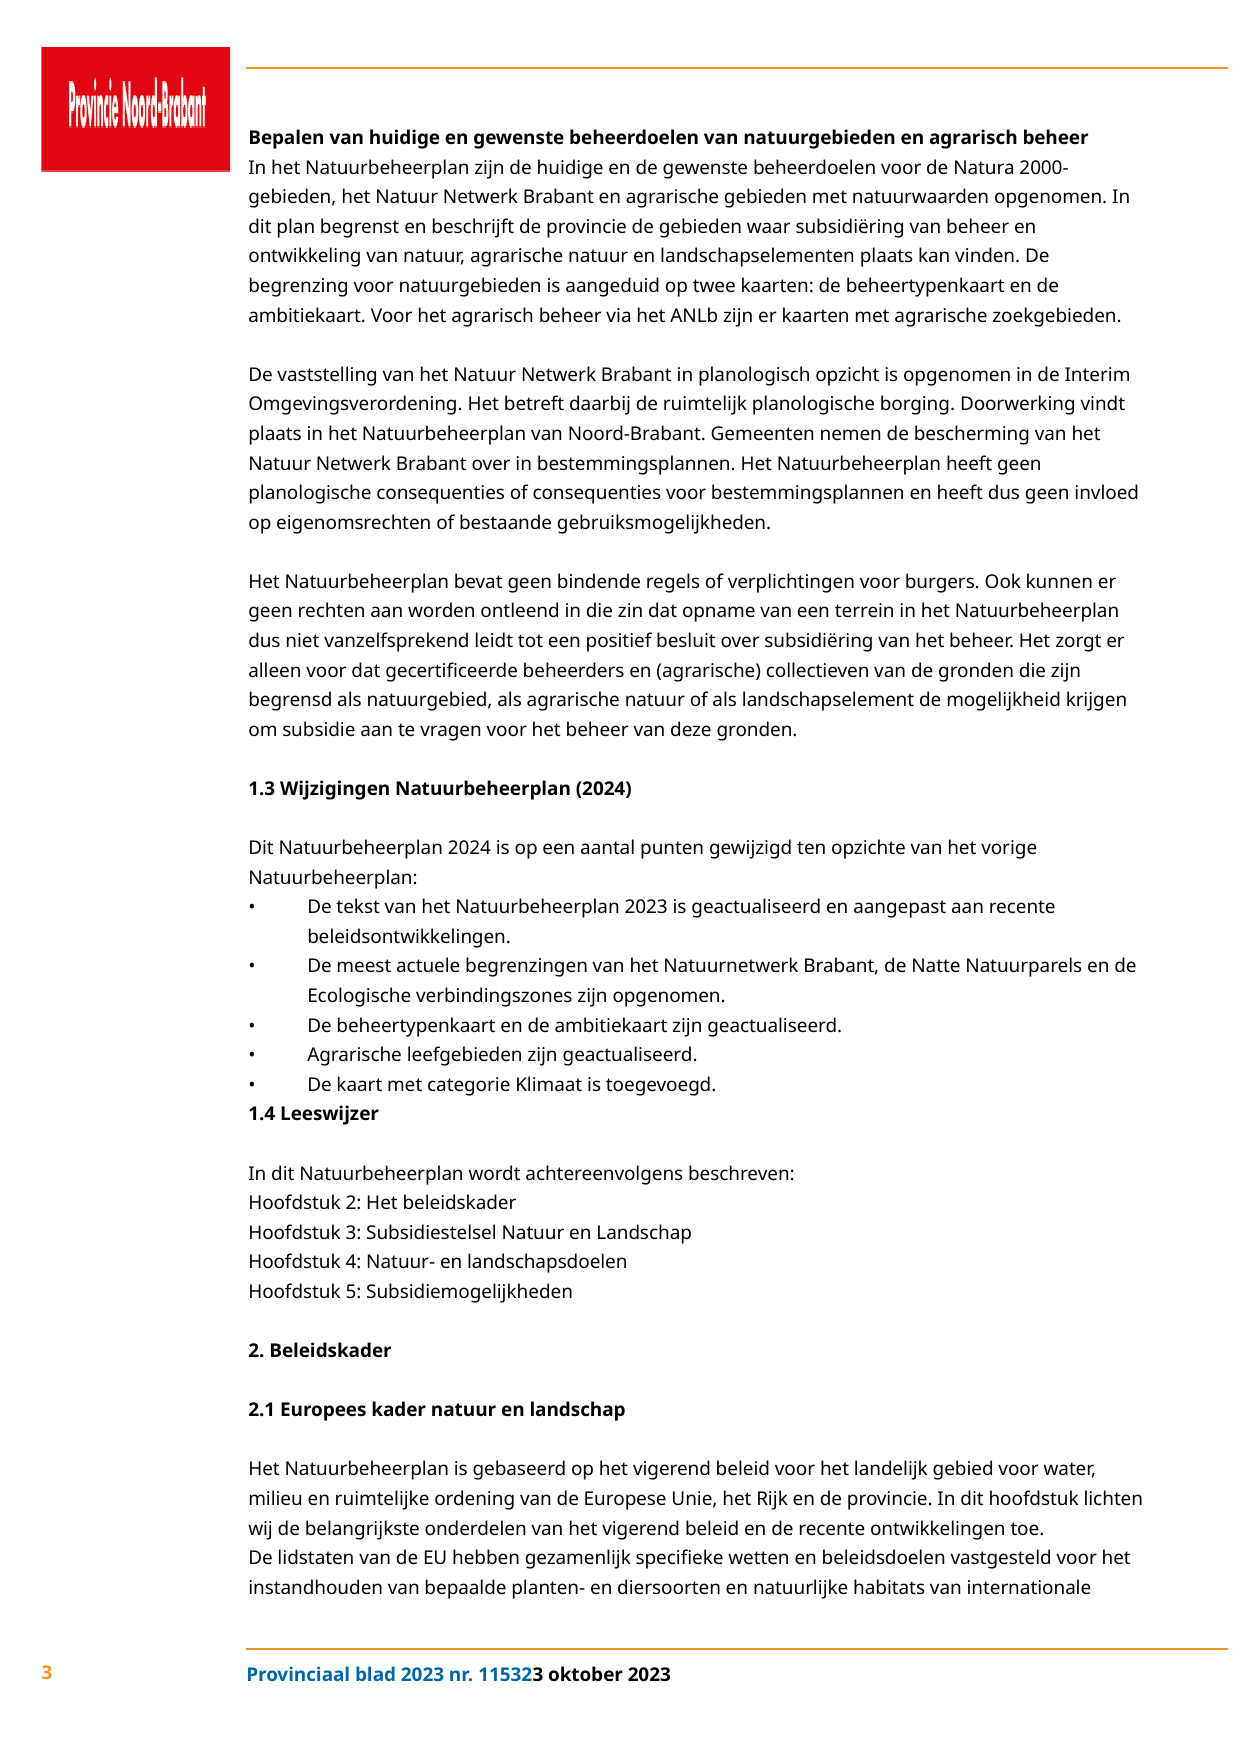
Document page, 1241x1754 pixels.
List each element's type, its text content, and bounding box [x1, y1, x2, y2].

list De kaart met categorie Klimaat is toegevoegd. [248, 1071, 1152, 1097]
text Bepalen van huidige en gewenste beheerdoelen van natuurgebieden en agrarisch beheer [248, 124, 1152, 150]
text 2. Beleidskader [248, 1337, 1152, 1363]
list De beheertypenkaart en de ambitiekaart zijn geactualiseerd. [248, 1012, 1152, 1038]
text De lidstaten van de EU hebben gezamenlijk specifieke wetten en beleidsdoelen vastgesteld voor het instandhouden van bepaalde planten- en diersoorten en natuurlijke habitats van internationale [248, 1544, 1152, 1600]
text Dit Natuurbeheerplan 2024 is op een aantal punten gewijzigd ten opzichte van het vorige Natuurbeheerplan: [248, 834, 1152, 890]
text Het Natuurbeheerplan is gebaseerd op het vigerend beleid voor het landelijk gebied voor water, milieu en ruimtelijke ordening van de Europese Unie, het Rijk en de provincie. In dit hoofdstuk lichten wij de belangrijkste onderdelen van het vigerend beleid en de recente ontwikkelingen toe. [248, 1456, 1152, 1541]
list Agrarische leefgebieden zijn geactualiseerd. [248, 1041, 1152, 1067]
text De vaststelling van het Natuur Netwerk Brabant in planologisch opzicht is opgenomen in de Interim Omgevingsverordening. Het betreft daarbij de ruimtelijk planologische borging. Doorwerking vindt plaats in het Natuurbeheerplan van Noord-Brabant. Gemeenten nemen de bescherming van het Natuur Netwerk Brabant over in bestemmingsplannen. Het Natuurbeheerplan heeft geen planologische consequenties of consequenties voor bestemmingsplannen en heeft dus geen invloed op eigenomsrechten of bestaande gebruiksmogelijkheden. [248, 361, 1152, 535]
text 1.3 Wijzigingen Natuurbeheerplan (2024) [248, 775, 1152, 801]
text 1.4 Leeswijzer [248, 1101, 1152, 1126]
text Het Natuurbeheerplan bevat geen bindende regels of verplichtingen voor burgers. Ook kunnen er geen rechten aan worden ontleend in die zin dat opname van een terrein in het Natuurbeheerplan dus niet vanzelfsprekend leidt tot een positief besluit over subsidiëring van het beheer. Het zorgt er alleen voor dat gecertificeerde beheerders en (agrarische) collectieven van de gronden die zijn begrensd als natuurgebied, als agrarische natuur of als landschapselement de mogelijkheid krijgen om subsidie aan te vragen voor het beheer van deze gronden. [248, 568, 1152, 742]
text In het Natuurbeheerplan zijn de huidige en de gewenste beheerdoelen voor de Natura 2000-gebieden, het Natuur Netwerk Brabant en agrarische gebieden met natuurwaarden opgenomen. In dit plan begrenst en beschrijft de provincie de gebieden waar subsidiëring van beheer en ontwikkeling van natuur, agrarische natuur en landschapselementen plaats kan vinden. De begrenzing voor natuurgebieden is aangeduid op twee kaarten: de beheertypenkaart en de ambitiekaart. Voor het agrarisch beheer via het ANLb zijn er kaarten met agrarische zoekgebieden. [248, 154, 1152, 328]
picture [41, 47, 231, 172]
text Hoofdstuk 4: Natuur- en landschapsdoelen [248, 1248, 1152, 1274]
list De meest actuele begrenzingen van het Natuurnetwerk Brabant, de Natte Natuurparels en de Ecologische verbindingszones zijn opgenomen. [248, 953, 1152, 1008]
list De tekst van het Natuurbeheerplan 2023 is geactualiseerd en aangepast aan recente beleidsontwikkelingen. [248, 893, 1152, 949]
text Hoofdstuk 2: Het beleidskader [248, 1189, 1152, 1215]
text Hoofdstuk 5: Subsidiemogelijkheden [248, 1278, 1152, 1304]
text 2.1 Europees kader natuur en landschap [248, 1396, 1152, 1422]
text Hoofdstuk 3: Subsidiestelsel Natuur en Landschap [248, 1219, 1152, 1245]
text In dit Natuurbeheerplan wordt achtereenvolgens beschreven: [248, 1160, 1152, 1186]
